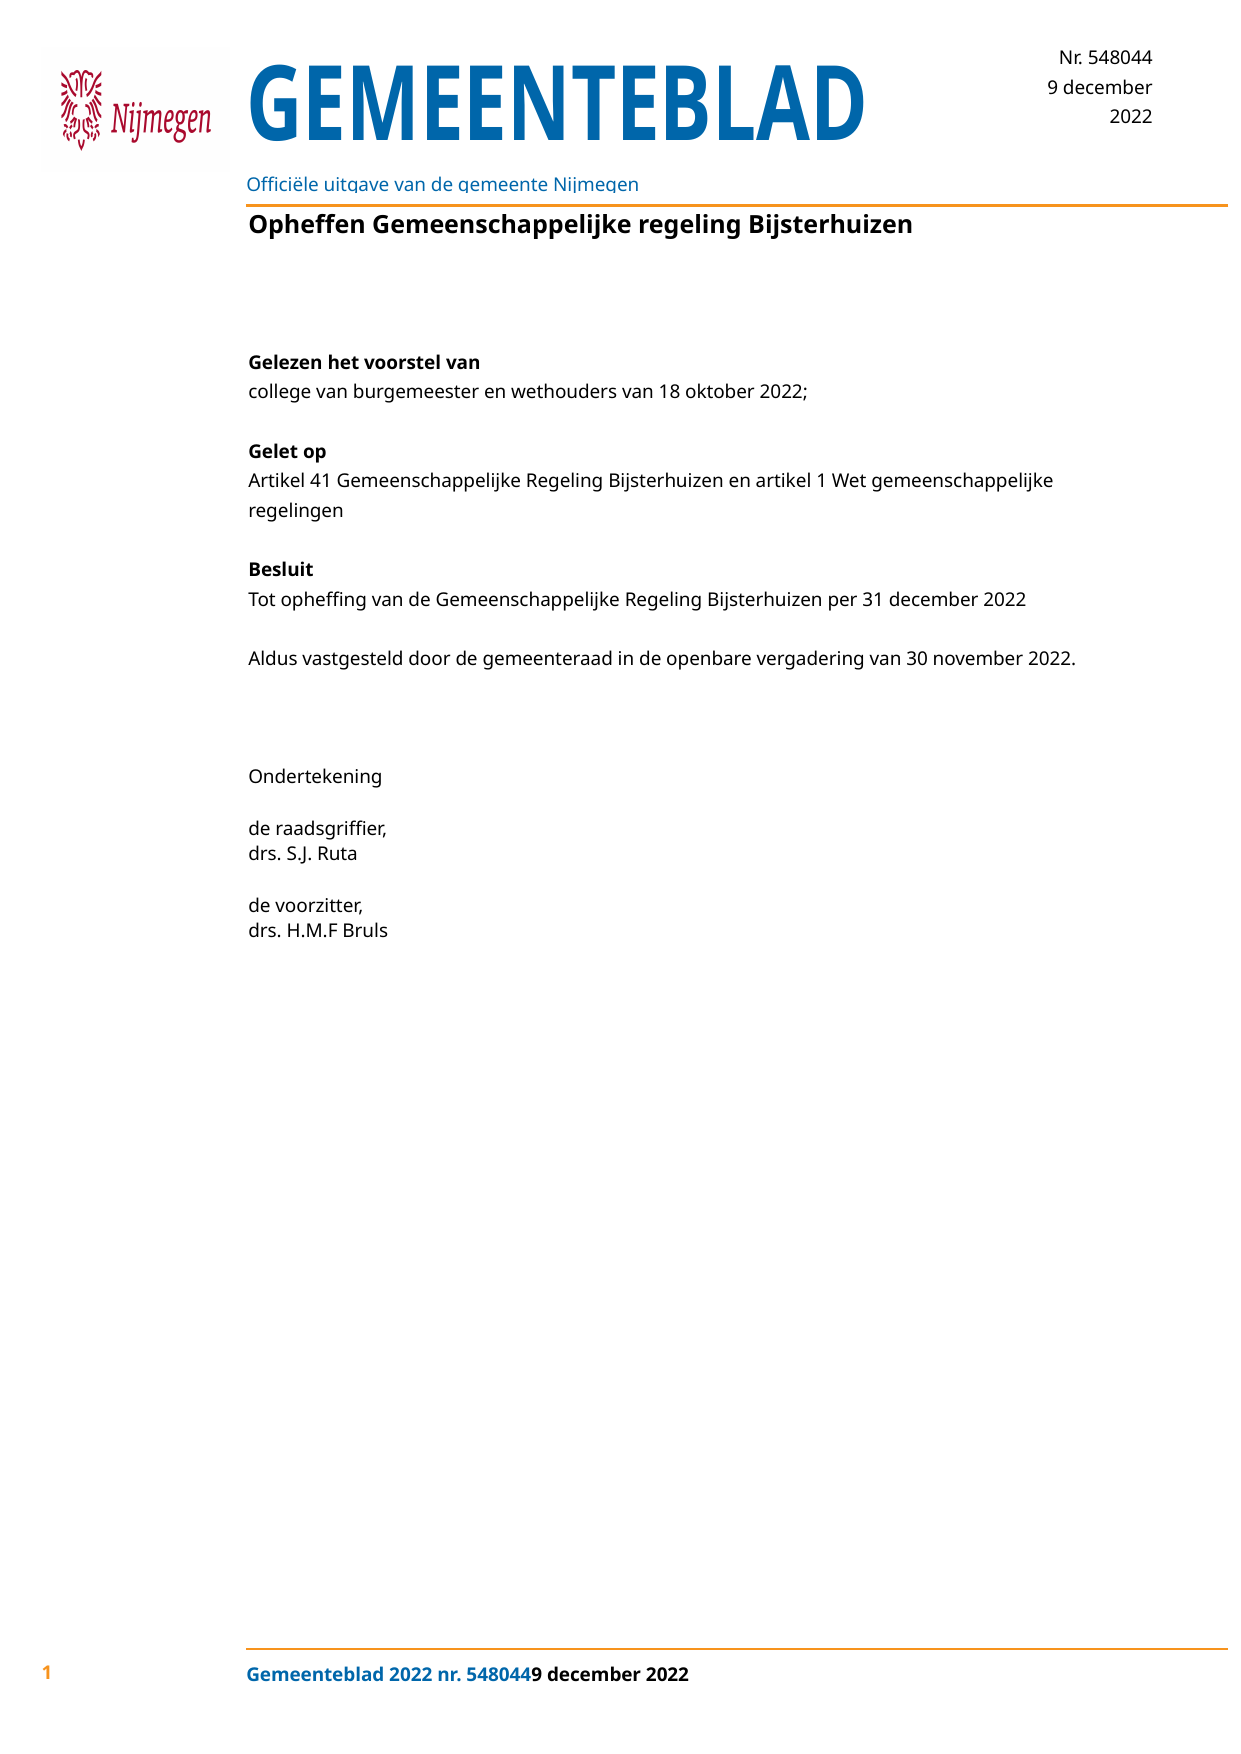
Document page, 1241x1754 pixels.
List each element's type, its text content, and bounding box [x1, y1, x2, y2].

text de voorzitter, [248, 892, 1152, 918]
text de raadsgriffier, [248, 815, 1152, 841]
text Artikel 41 Gemeenschappelijke Regeling Bijsterhuizen en artikel 1 Wet gemeenschappelijke regelingen [248, 467, 1152, 523]
text Gelet op [248, 438, 1152, 464]
text Tot opheffing van de Gemeenschappelijke Regeling Bijsterhuizen per 31 december 2022 [248, 586, 1152, 612]
text drs. S.J. Ruta [248, 841, 1152, 866]
text drs. H.M.F Bruls [248, 918, 1152, 943]
text Opheffen Gemeenschappelijke regeling Bijsterhuizen [248, 207, 1152, 241]
text Besluit [248, 556, 1152, 582]
text Aldus vastgesteld door de gemeenteraad in de openbare vergadering van 30 november 2022. [248, 645, 1152, 671]
text college van burgemeester en wethouders van 18 oktober 2022; [248, 379, 1152, 404]
text Ondertekening [248, 763, 1152, 789]
text Gelezen het voorstel van [248, 349, 1152, 375]
picture [41, 47, 231, 172]
